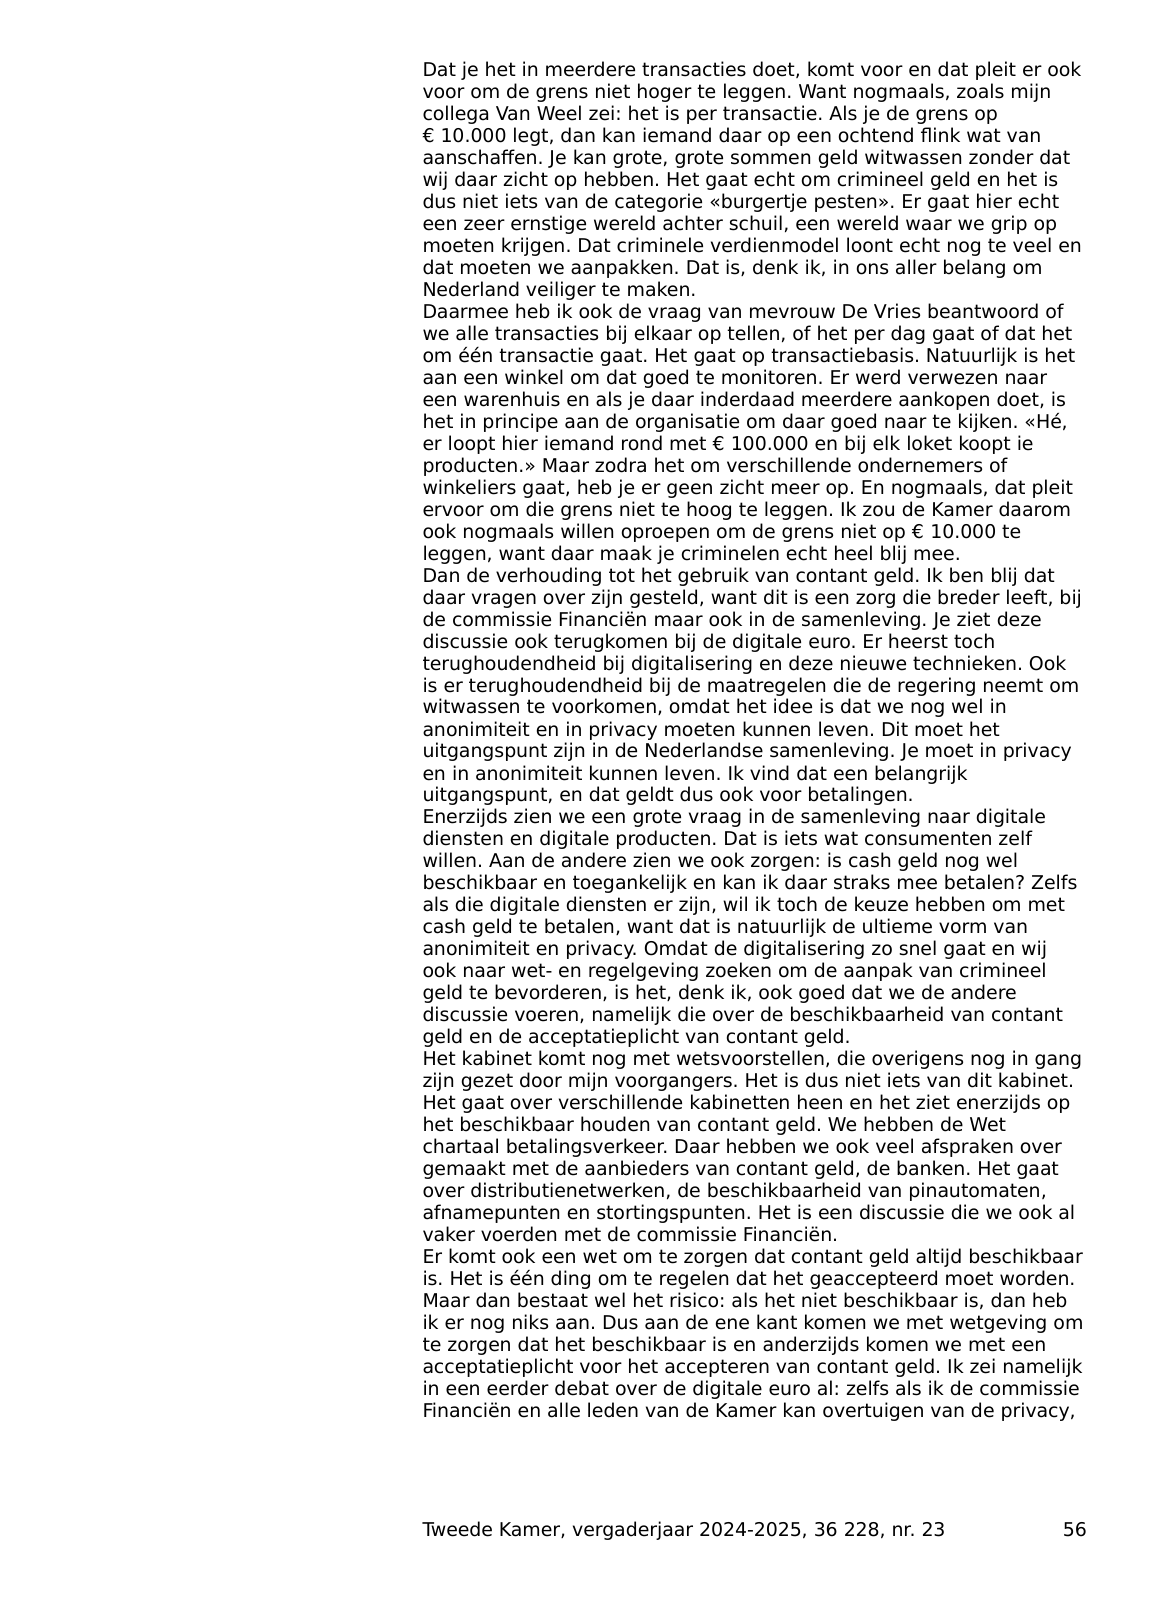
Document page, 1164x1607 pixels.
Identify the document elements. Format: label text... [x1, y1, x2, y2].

text Daarmee heb ik ook de vraag van mevrouw De Vries beantwoord of we alle transacties bij elkaar op tellen, of het per dag gaat of dat het om één transactie gaat. Het gaat op transactiebasis. Natuurlijk is het aan een winkel om dat goed te monitoren. Er werd verwezen naar een warenhuis en als je daar inderdaad meerdere aankopen doet, is het in principe aan de organisatie om daar goed naar te kijken. «Hé, er loopt hier iemand rond met € 100.000 en bij elk loket koopt ie producten.» Maar zodra het om verschillende ondernemers of winkeliers gaat, heb je er geen zicht meer op. En nogmaals, dat pleit ervoor om die grens niet te hoog te leggen. Ik zou de Kamer daarom ook nogmaals willen oproepen om de grens niet op € 10.000 te leggen, want daar maak je criminelen echt heel blij mee. [422, 301, 1087, 564]
text Dan de verhouding tot het gebruik van contant geld. Ik ben blij dat daar vragen over zijn gesteld, want dit is een zorg die breder leeft, bij de commissie Financiën maar ook in de samenleving. Je ziet deze discussie ook terugkomen bij de digitale euro. Er heerst toch terughoudendheid bij digitalisering en deze nieuwe technieken. Ook is er terughoudendheid bij de maatregelen die de regering neemt om witwassen te voorkomen, omdat het idee is dat we nog wel in anonimiteit en in privacy moeten kunnen leven. Dit moet het uitgangspunt zijn in de Nederlandse samenleving. Je moet in privacy en in anonimiteit kunnen leven. Ik vind dat een belangrijk uitgangspunt, en dat geldt dus ook voor betalingen. [422, 564, 1087, 806]
text Enerzijds zien we een grote vraag in de samenleving naar digitale diensten en digitale producten. Dat is iets wat consumenten zelf willen. Aan de andere zien we ook zorgen: is cash geld nog wel beschikbaar en toegankelijk en kan ik daar straks mee betalen? Zelfs als die digitale diensten er zijn, wil ik toch de keuze hebben om met cash geld te betalen, want dat is natuurlijk de ultieme vorm van anonimiteit en privacy. Omdat de digitalisering zo snel gaat en wij ook naar wet- en regelgeving zoeken om de aanpak van crimineel geld te bevorderen, is het, denk ik, ook goed dat we de andere discussie voeren, namelijk die over de beschikbaarheid van contant geld en de acceptatieplicht van contant geld. [422, 806, 1087, 1048]
text Er komt ook een wet om te zorgen dat contant geld altijd beschikbaar is. Het is één ding om te regelen dat het geaccepteerd moet worden. Maar dan bestaat wel het risico: als het niet beschikbaar is, dan heb ik er nog niks aan. Dus aan de ene kant komen we met wetgeving om te zorgen dat het beschikbaar is en anderzijds komen we met een acceptatieplicht voor het accepteren van contant geld. Ik zei namelijk in een eerder debat over de digitale euro al: zelfs als ik de commissie Financiën en alle leden van de Kamer kan overtuigen van de privacy, [422, 1246, 1087, 1422]
text Dat je het in meerdere transacties doet, komt voor en dat pleit er ook voor om de grens niet hoger te leggen. Want nogmaals, zoals mijn collega Van Weel zei: het is per transactie. Als je de grens op € 10.000 legt, dan kan iemand daar op een ochtend flink wat van aanschaffen. Je kan grote, grote sommen geld witwassen zonder dat wij daar zicht op hebben. Het gaat echt om crimineel geld en het is dus niet iets van de categorie «burgertje pesten». Er gaat hier echt een zeer ernstige wereld achter schuil, een wereld waar we grip op moeten krijgen. Dat criminele verdienmodel loont echt nog te veel en dat moeten we aanpakken. Dat is, denk ik, in ons aller belang om Nederland veiliger te maken. [422, 59, 1087, 301]
text Het kabinet komt nog met wetsvoorstellen, die overigens nog in gang zijn gezet door mijn voorgangers. Het is dus niet iets van dit kabinet. Het gaat over verschillende kabinetten heen en het ziet enerzijds op het beschikbaar houden van contant geld. We hebben de Wet chartaal betalingsverkeer. Daar hebben we ook veel afspraken over gemaakt met de aanbieders van contant geld, de banken. Het gaat over distributienetwerken, de beschikbaarheid van pinautomaten, afnamepunten en stortingspunten. Het is een discussie die we ook al vaker voerden met de commissie Financiën. [422, 1048, 1087, 1246]
